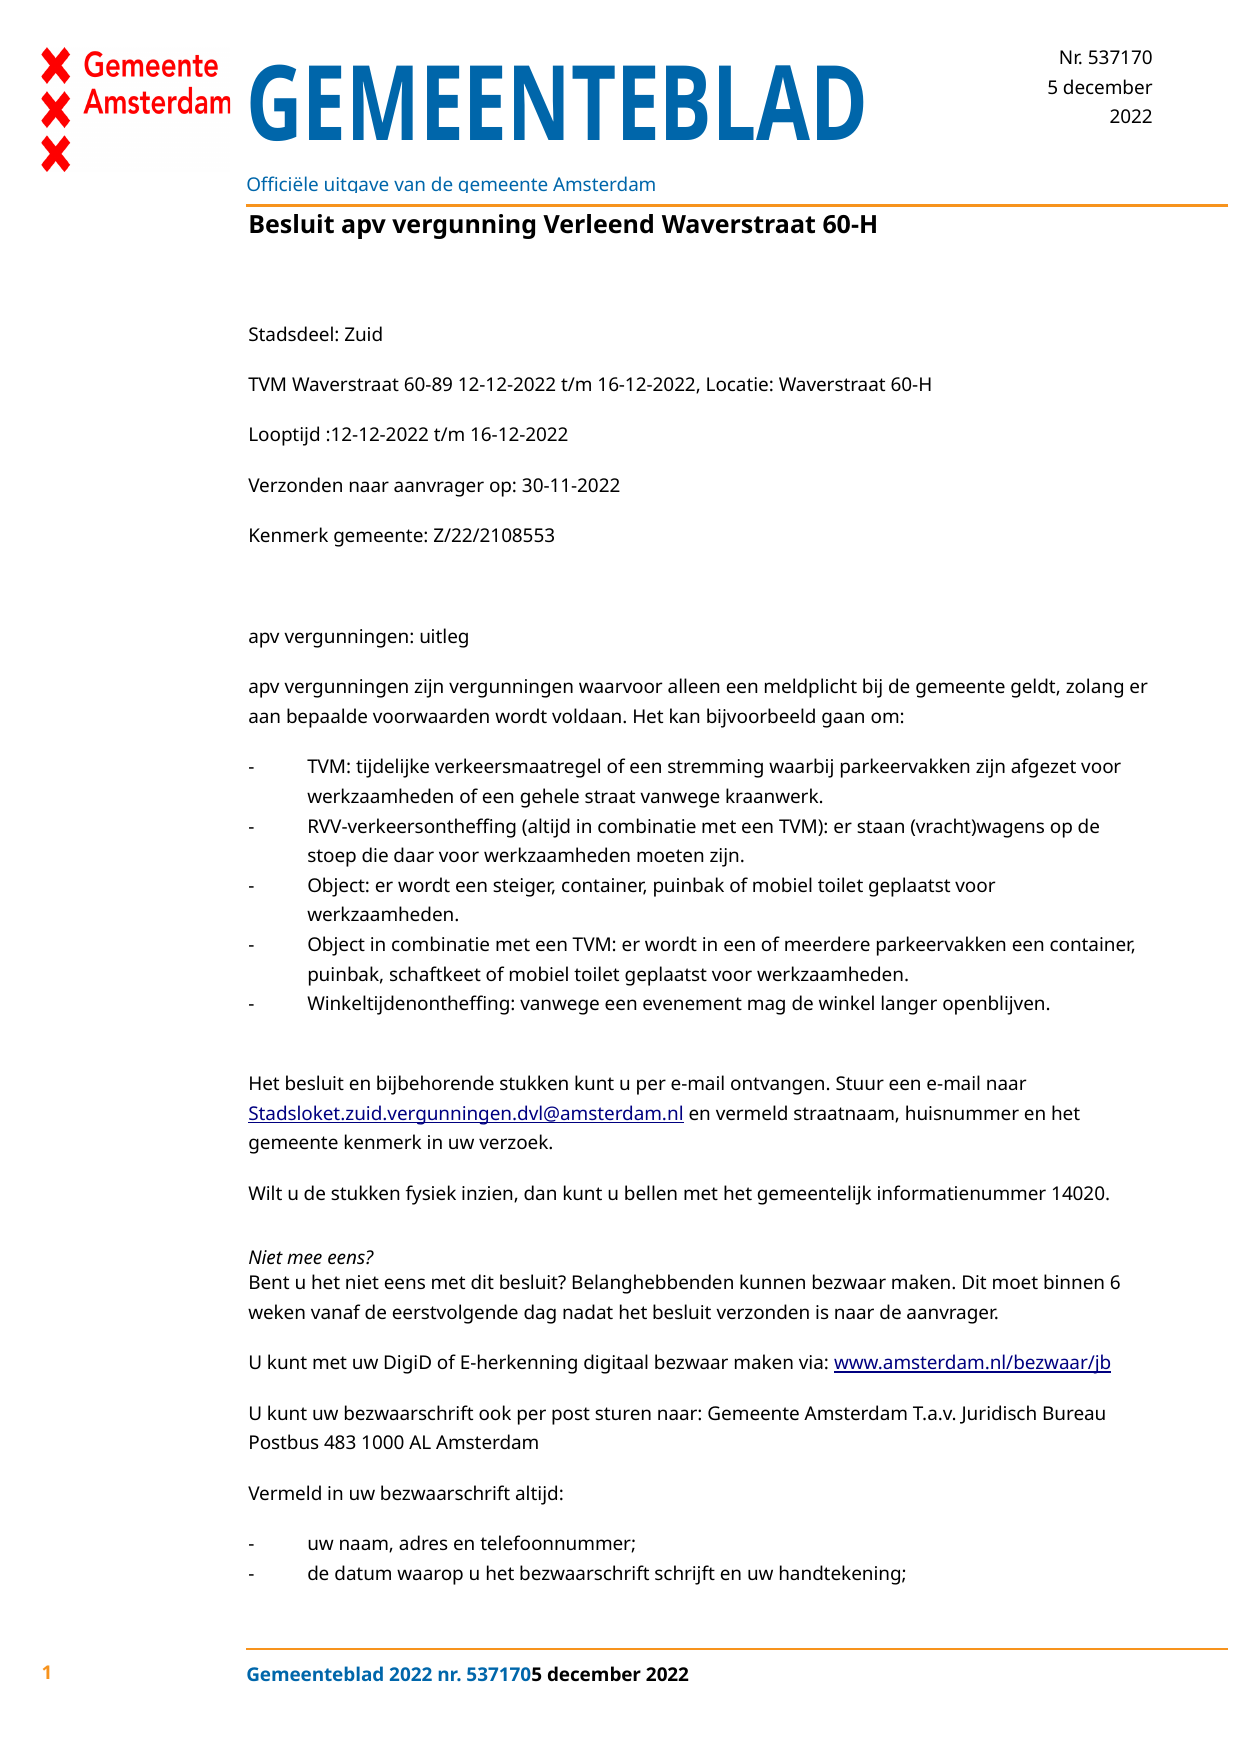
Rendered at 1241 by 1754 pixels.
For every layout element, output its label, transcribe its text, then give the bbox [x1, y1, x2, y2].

list de datum waarop u het bezwaarschrift schrijft en uw handtekening; [248, 1560, 1152, 1586]
text Het besluit en bijbehorende stukken kunt u per e-mail ontvangen. Stuur een e-mail naar Stadsloket.zuid.vergunningen.dvl@amsterdam.nl en vermeld straatnaam, huisnummer en het gemeente kenmerk in uw verzoek. [248, 1070, 1152, 1155]
text apv vergunningen zijn vergunningen waarvoor alleen een meldplicht bij de gemeente geldt, zolang er aan bepaalde voorwaarden wordt voldaan. Het kan bijvoorbeeld gaan om: [248, 674, 1152, 729]
text Wilt u de stukken fysiek inzien, dan kunt u bellen met het gemeentelijk informatienummer 14020. [248, 1180, 1152, 1206]
list Winkeltijdenontheffing: vanwege een evenement mag de winkel langer openblijven. [248, 990, 1152, 1016]
text Looptijd :12-12-2022 t/m 16-12-2022 [248, 422, 1152, 447]
list Object: er wordt een steiger, container, puinbak of mobiel toilet geplaatst voor werkzaamheden. [248, 872, 1152, 927]
list TVM: tijdelijke verkeersmaatregel of een stremming waarbij parkeervakken zijn afgezet voor werkzaamheden of een gehele straat vanwege kraanwerk. [248, 754, 1152, 809]
picture [41, 47, 231, 172]
list RVV-verkeersontheffing (altijd in combinatie met een TVM): er staan (vracht)wagens op de stoep die daar voor werkzaamheden moeten zijn. [248, 813, 1152, 868]
text U kunt met uw DigiD of E-herkenning digitaal bezwaar maken via: www.amsterdam.nl/bezwaar/jb [248, 1349, 1152, 1375]
text U kunt uw bezwaarschrift ook per post sturen naar: Gemeente Amsterdam T.a.v. Juridisch Bureau Postbus 483 1000 AL Amsterdam [248, 1400, 1152, 1455]
text Besluit apv vergunning Verleend Waverstraat 60-H [248, 207, 1152, 241]
text Kenmerk gemeente: Z/22/2108553 [248, 522, 1152, 548]
text apv vergunningen: uitleg [248, 623, 1152, 649]
text TVM Waverstraat 60-89 12-12-2022 t/m 16-12-2022, Locatie: Waverstraat 60-H [248, 371, 1152, 397]
list uw naam, adres en telefoonnummer; [248, 1530, 1152, 1556]
text Niet mee eens? [248, 1244, 1152, 1269]
text Bent u het niet eens met dit besluit? Belanghebbenden kunnen bezwaar maken. Dit moet binnen 6 weken vanaf de eerstvolgende dag nadat het besluit verzonden is naar de aanvrager. [248, 1269, 1152, 1325]
text Vermeld in uw bezwaarschrift altijd: [248, 1480, 1152, 1506]
text Verzonden naar aanvrager op: 30-11-2022 [248, 472, 1152, 498]
text Stadsdeel: Zuid [248, 321, 1152, 346]
list Object in combinatie met een TVM: er wordt in een of meerdere parkeervakken een container, puinbak, schaftkeet of mobiel toilet geplaatst voor werkzaamheden. [248, 931, 1152, 986]
